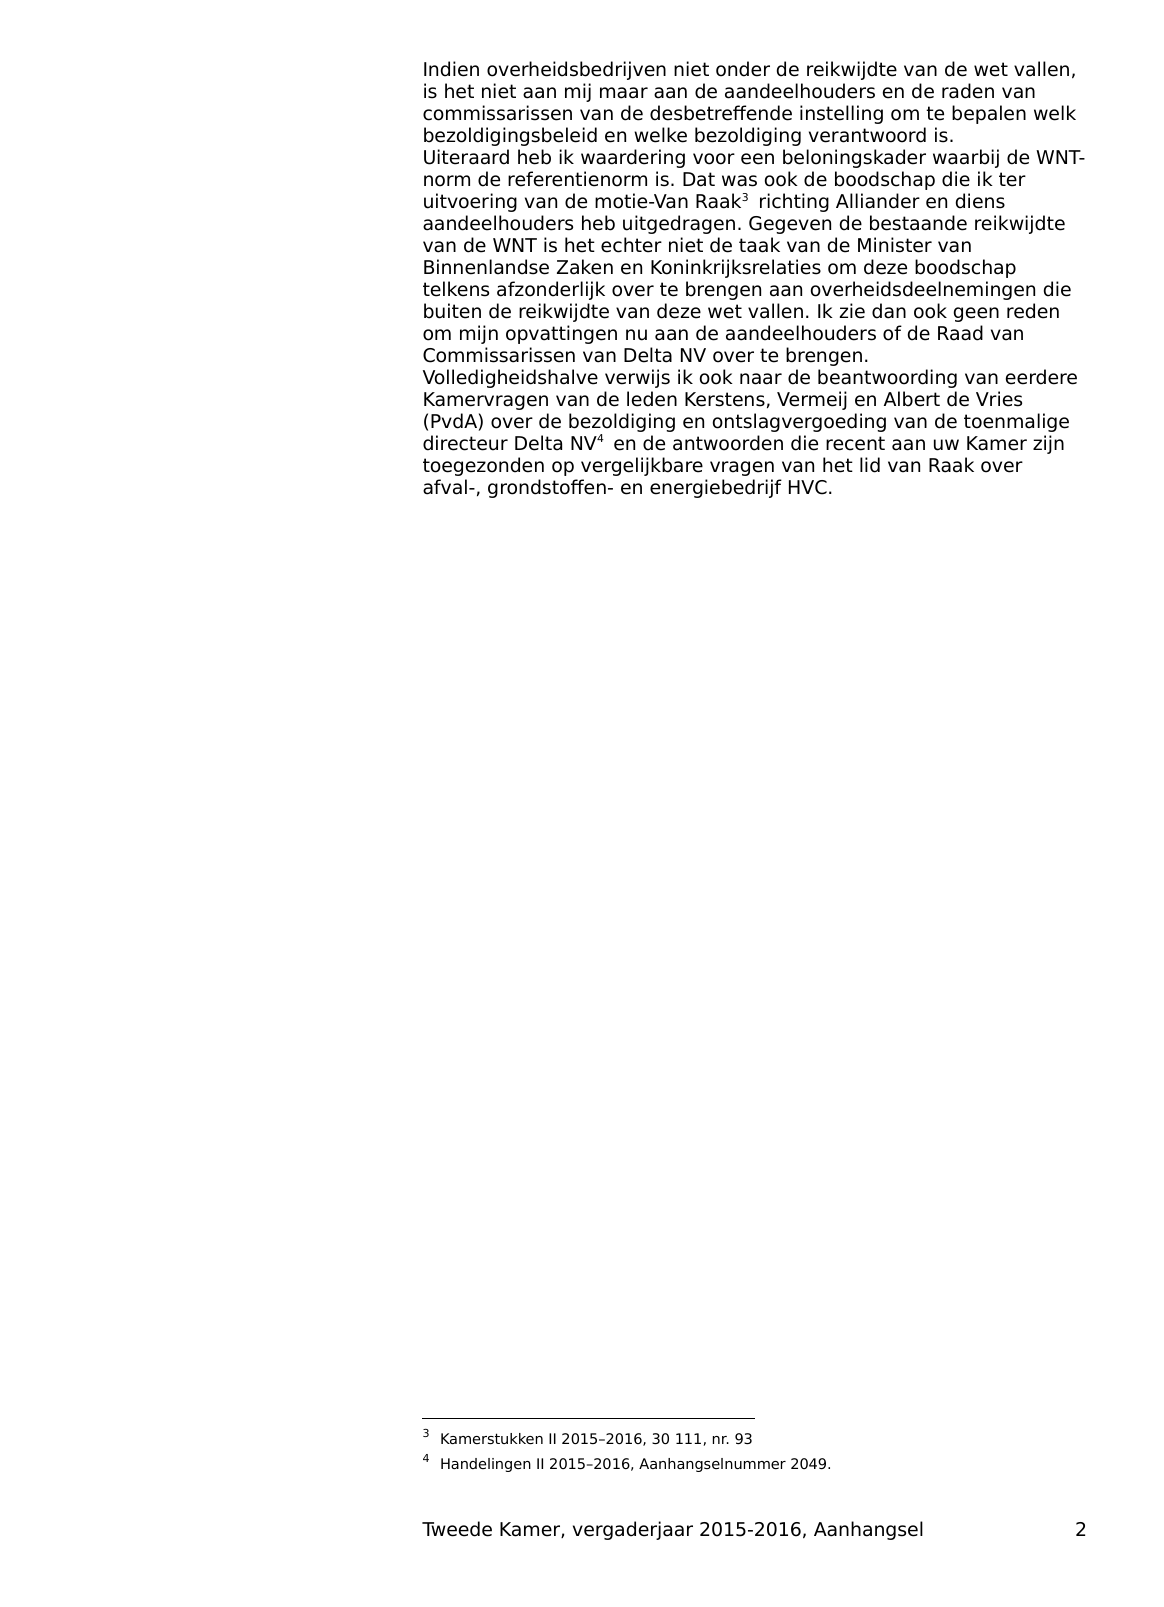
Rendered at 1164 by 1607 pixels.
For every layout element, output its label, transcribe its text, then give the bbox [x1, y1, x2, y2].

text Volledigheidshalve verwijs ik ook naar de beantwoording van eerdere Kamervragen van de leden Kerstens, Vermeij en Albert de Vries (PvdA) over de bezoldiging en ontslagvergoeding van de toenmalige directeur Delta NV en de antwoorden die recent aan uw Kamer zijn toegezonden op vergelijkbare vragen van het lid van Raak over afval-, grondstoffen- en energiebedrijf HVC. [422, 367, 1087, 499]
text Handelingen II 2015–2016, Aanhangselnummer 2049. [422, 1452, 1087, 1474]
text Indien overheidsbedrijven niet onder de reikwijdte van de wet vallen, is het niet aan mij maar aan de aandeelhouders en de raden van commissarissen van de desbetreffende instelling om te bepalen welk bezoldigingsbeleid en welke bezoldiging verantwoord is. [422, 59, 1087, 147]
text Uiteraard heb ik waardering voor een beloningskader waarbij de WNT-norm de referentienorm is. Dat was ook de boodschap die ik ter uitvoering van de motie-Van Raak richting Alliander en diens aandeelhouders heb uitgedragen. Gegeven de bestaande reikwijdte van de WNT is het echter niet de taak van de Minister van Binnenlandse Zaken en Koninkrijksrelaties om deze boodschap telkens afzonderlijk over te brengen aan overheidsdeelnemingen die buiten de reikwijdte van deze wet vallen. Ik zie dan ook geen reden om mijn opvattingen nu aan de aandeelhouders of de Raad van Commissarissen van Delta NV over te brengen. [422, 147, 1087, 367]
text Kamerstukken II 2015–2016, 30 111, nr. 93 [422, 1427, 1087, 1449]
